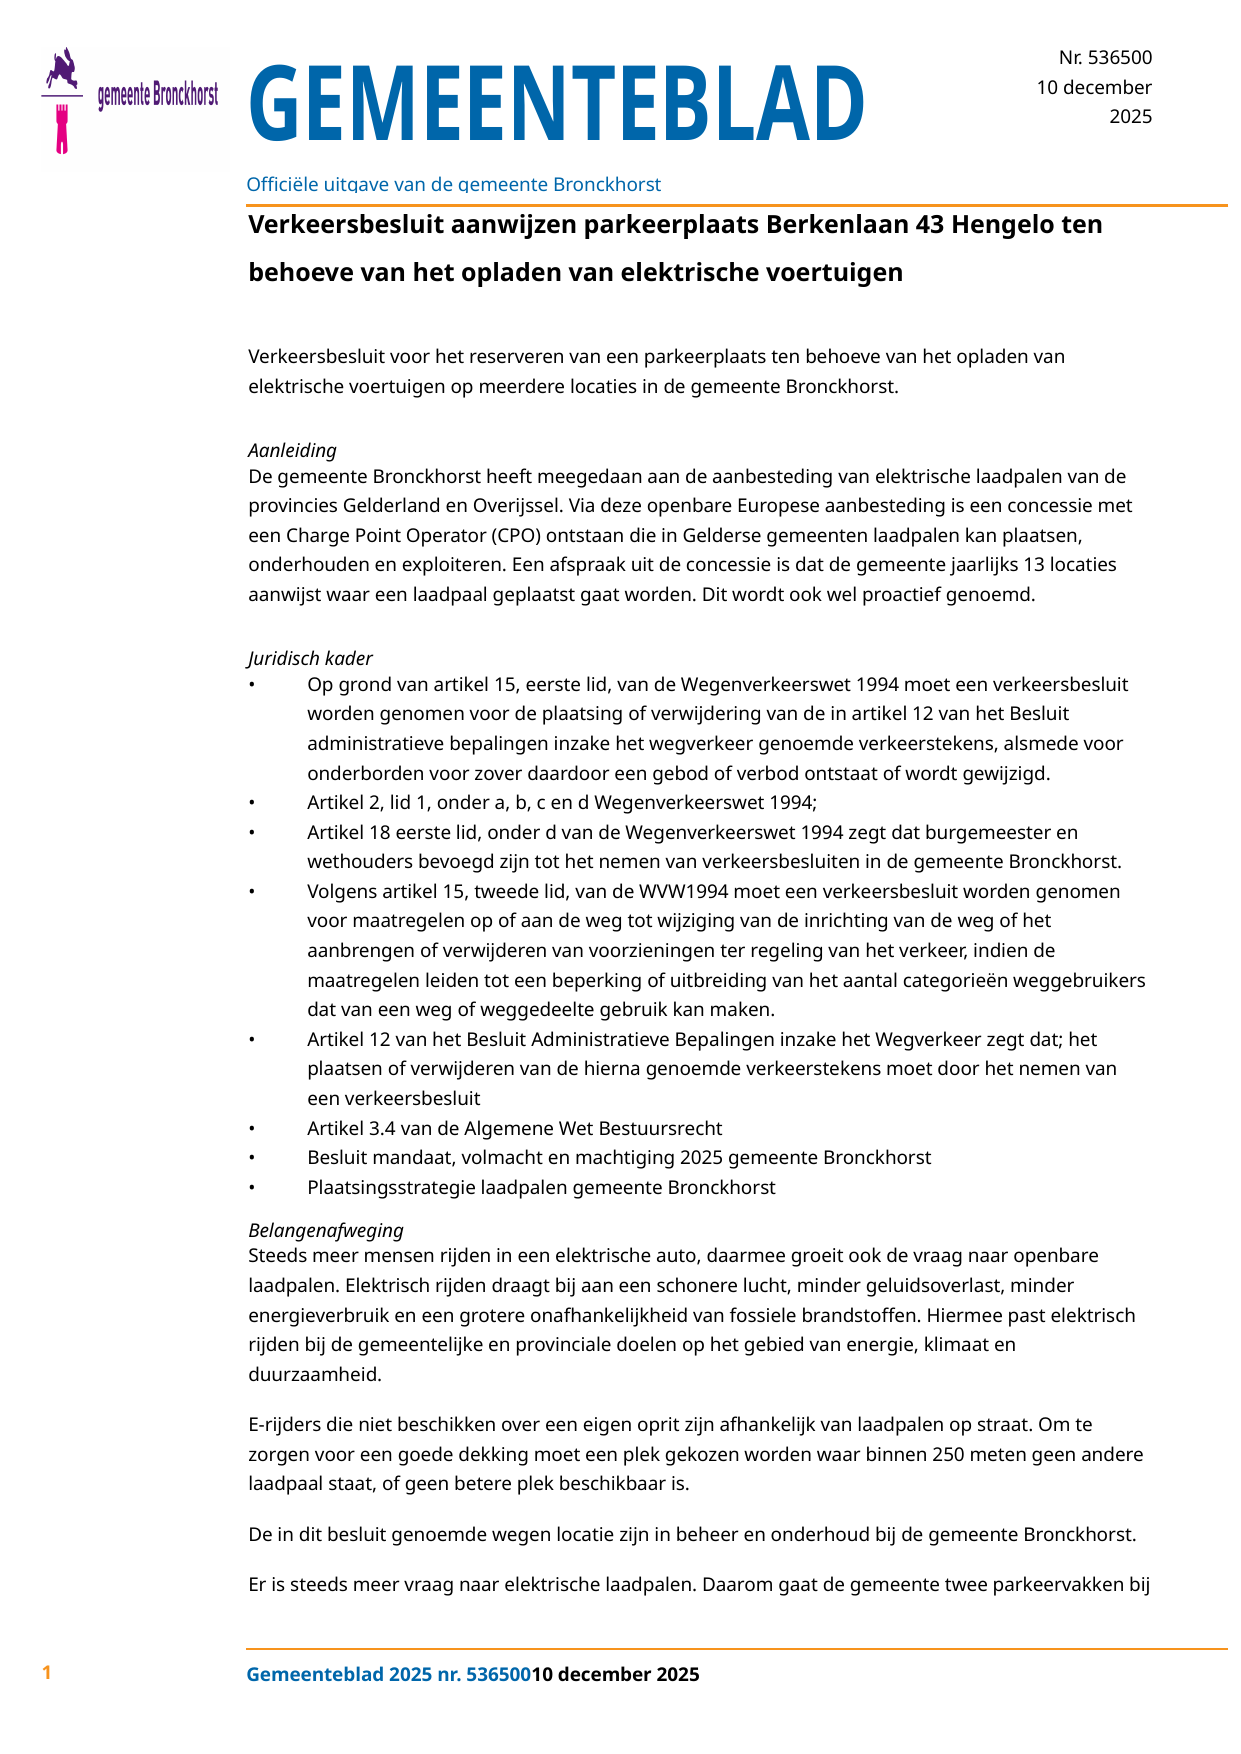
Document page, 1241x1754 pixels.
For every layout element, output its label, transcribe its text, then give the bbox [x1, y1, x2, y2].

list Op grond van artikel 15, eerste lid, van de Wegenverkeerswet 1994 moet een verkeersbesluit worden genomen voor de plaatsing of verwijdering van de in artikel 12 van het Besluit administratieve bepalingen inzake het wegverkeer genoemde verkeerstekens, alsmede voor onderborden voor zover daardoor een gebod of verbod ontstaat of wordt gewijzigd. [248, 671, 1152, 785]
picture [41, 47, 231, 172]
list Volgens artikel 15, tweede lid, van de WVW1994 moet een verkeersbesluit worden genomen voor maatregelen op of aan de weg tot wijziging van de inrichting van de weg of het aanbrengen of verwijderen van voorzieningen ter regeling van het verkeer, indien de maatregelen leiden tot een beperking of uitbreiding van het aantal categorieën weggebruikers dat van een weg of weggedeelte gebruik kan maken. [248, 878, 1152, 1022]
text De gemeente Bronckhorst heeft meegedaan aan de aanbesteding van elektrische laadpalen van de provincies Gelderland en Overijssel. Via deze openbare Europese aanbesteding is een concessie met een Charge Point Operator (CPO) ontstaan die in Gelderse gemeenten laadpalen kan plaatsen, onderhouden en exploiteren. Een afspraak uit de concessie is dat de gemeente jaarlijks 13 locaties aanwijst waar een laadpaal geplaatst gaat worden. Dit wordt ook wel proactief genoemd. [248, 463, 1152, 607]
text Steeds meer mensen rijden in een elektrische auto, daarmee groeit ook de vraag naar openbare laadpalen. Elektrisch rijden draagt bij aan een schonere lucht, minder geluidsoverlast, minder energieverbruik en een grotere onafhankelijkheid van fossiele brandstoffen. Hiermee past elektrisch rijden bij de gemeentelijke en provinciale doelen op het gebied van energie, klimaat en duurzaamheid. [248, 1243, 1152, 1387]
text Er is steeds meer vraag naar elektrische laadpalen. Daarom gaat de gemeente twee parkeervakken bij [248, 1571, 1152, 1597]
list Artikel 12 van het Besluit Administratieve Bepalingen inzake het Wegverkeer zegt dat; het plaatsen of verwijderen van de hierna genoemde verkeerstekens moet door het nemen van een verkeersbesluit [248, 1026, 1152, 1111]
text E-rijders die niet beschikken over een eigen oprit zijn afhankelijk van laadpalen op straat. Om te zorgen voor een goede dekking moet een plek gekozen worden waar binnen 250 meten geen andere laadpaal staat, of geen betere plek beschikbaar is. [248, 1411, 1152, 1496]
list Artikel 3.4 van de Algemene Wet Bestuursrecht [248, 1115, 1152, 1140]
text Belangenafweging [248, 1217, 1152, 1243]
list Besluit mandaat, volmacht en machtiging 2025 gemeente Bronckhorst [248, 1144, 1152, 1170]
list Artikel 2, lid 1, onder a, b, c en d Wegenverkeerswet 1994; [248, 789, 1152, 815]
list Plaatsingsstrategie laadpalen gemeente Bronckhorst [248, 1174, 1152, 1199]
text Juridisch kader [248, 645, 1152, 671]
text De in dit besluit genoemde wegen locatie zijn in beheer en onderhoud bij de gemeente Bronckhorst. [248, 1521, 1152, 1547]
list Artikel 18 eerste lid, onder d van de Wegenverkeerswet 1994 zegt dat burgemeester en wethouders bevoegd zijn tot het nemen van verkeersbesluiten in de gemeente Bronckhorst. [248, 819, 1152, 874]
text Verkeersbesluit aanwijzen parkeerplaats Berkenlaan 43 Hengelo ten behoeve van het opladen van elektrische voertuigen [248, 207, 1152, 288]
text Verkeersbesluit voor het reserveren van een parkeerplaats ten behoeve van het opladen van elektrische voertuigen op meerdere locaties in de gemeente Bronckhorst. [248, 344, 1152, 399]
text Aanleiding [248, 437, 1152, 463]
